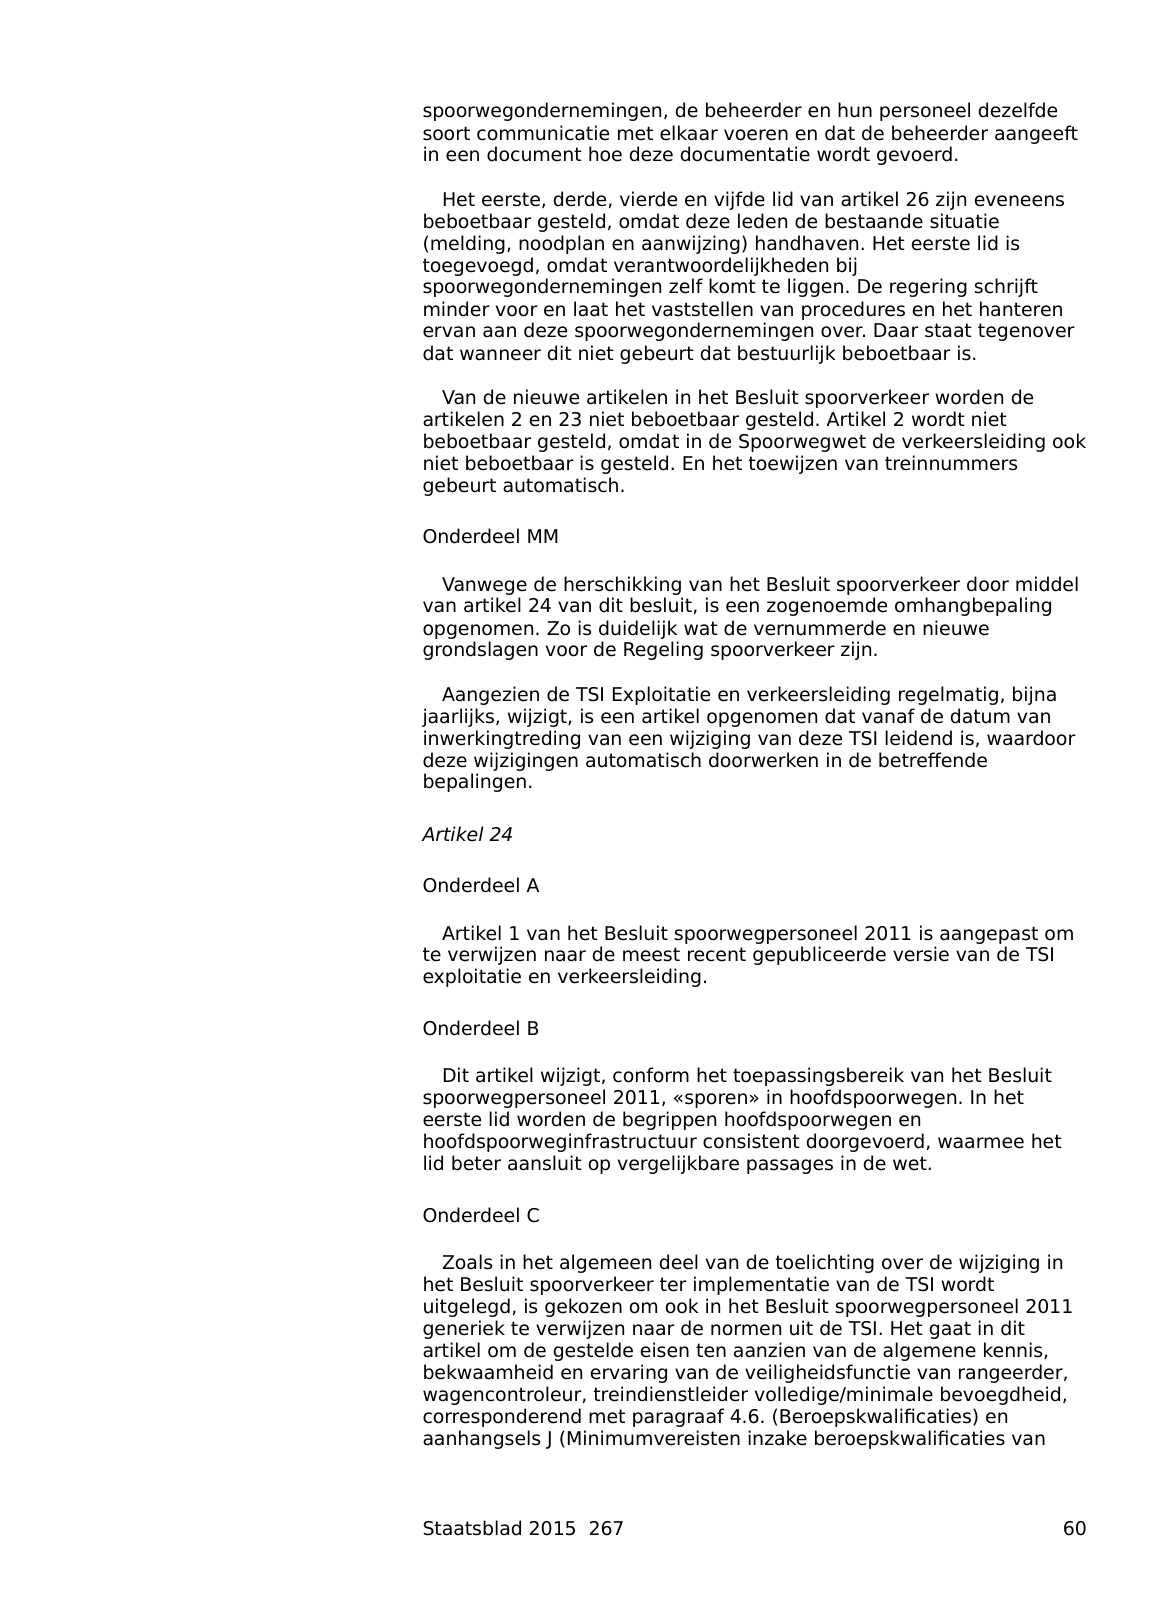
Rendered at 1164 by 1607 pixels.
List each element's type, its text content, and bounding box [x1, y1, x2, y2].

subtitle Artikel 24 [422, 823, 1087, 845]
text Zoals in het algemeen deel van de toelichting over de wijziging in het Besluit spoorverkeer ter implementatie van de TSI wordt uitgelegd, is gekozen om ook in het Besluit spoorwegpersoneel 2011 generiek te verwijzen naar de normen uit de TSI. Het gaat in dit artikel om de gestelde eisen ten aanzien van de algemene kennis, bekwaamheid en ervaring van de veiligheidsfunctie van rangeerder, wagencontroleur, treindienstleider volledige/minimale bevoegdheid, corresponderend met paragraaf 4.6. (Beroepskwalificaties) en aanhangsels J (Minimumvereisten inzake beroepskwalificaties van [422, 1252, 1087, 1450]
text Artikel 1 van het Besluit spoorwegpersoneel 2011 is aangepast om te verwijzen naar de meest recent gepubliceerde versie van de TSI exploitatie en verkeersleiding. [422, 922, 1087, 988]
text Dit artikel wijzigt, conform het toepassingsbereik van het Besluit spoorwegpersoneel 2011, «sporen» in hoofdspoorwegen. In het eerste lid worden de begrippen hoofdspoorwegen en hoofdspoorweginfrastructuur consistent doorgevoerd, waarmee het lid beter aansluit op vergelijkbare passages in de wet. [422, 1065, 1087, 1175]
text Het eerste, derde, vierde en vijfde lid van artikel 26 zijn eveneens beboetbaar gesteld, omdat deze leden de bestaande situatie (melding, noodplan en aanwijzing) handhaven. Het eerste lid is toegevoegd, omdat verantwoordelijkheden bij spoorwegondernemingen zelf komt te liggen. De regering schrijft minder voor en laat het vaststellen van procedures en het hanteren ervan aan deze spoorwegondernemingen over. Daar staat tegenover dat wanneer dit niet gebeurt dat bestuurlijk beboetbaar is. [422, 188, 1087, 364]
text Aangezien de TSI Exploitatie en verkeersleiding regelmatig, bijna jaarlijks, wijzigt, is een artikel opgenomen dat vanaf de datum van inwerkingtreding van een wijziging van deze TSI leidend is, waardoor deze wijzigingen automatisch doorwerken in de betreffende bepalingen. [422, 683, 1087, 793]
text spoorwegondernemingen, de beheerder en hun personeel dezelfde soort communicatie met elkaar voeren en dat de beheerder aangeeft in een document hoe deze documentatie wordt gevoerd. [422, 100, 1087, 166]
text Van de nieuwe artikelen in het Besluit spoorverkeer worden de artikelen 2 en 23 niet beboetbaar gesteld. Artikel 2 wordt niet beboetbaar gesteld, omdat in de Spoorwegwet de verkeersleiding ook niet beboetbaar is gesteld. En het toewijzen van treinnummers gebeurt automatisch. [422, 387, 1087, 496]
subtitle Onderdeel MM [422, 526, 1087, 548]
subtitle Onderdeel B [422, 1018, 1087, 1040]
subtitle Onderdeel A [422, 875, 1087, 897]
text Vanwege de herschikking van het Besluit spoorverkeer door middel van artikel 24 van dit besluit, is een zogenoemde omhangbepaling opgenomen. Zo is duidelijk wat de vernummerde en nieuwe grondslagen voor de Regeling spoorverkeer zijn. [422, 573, 1087, 661]
subtitle Onderdeel C [422, 1205, 1087, 1227]
